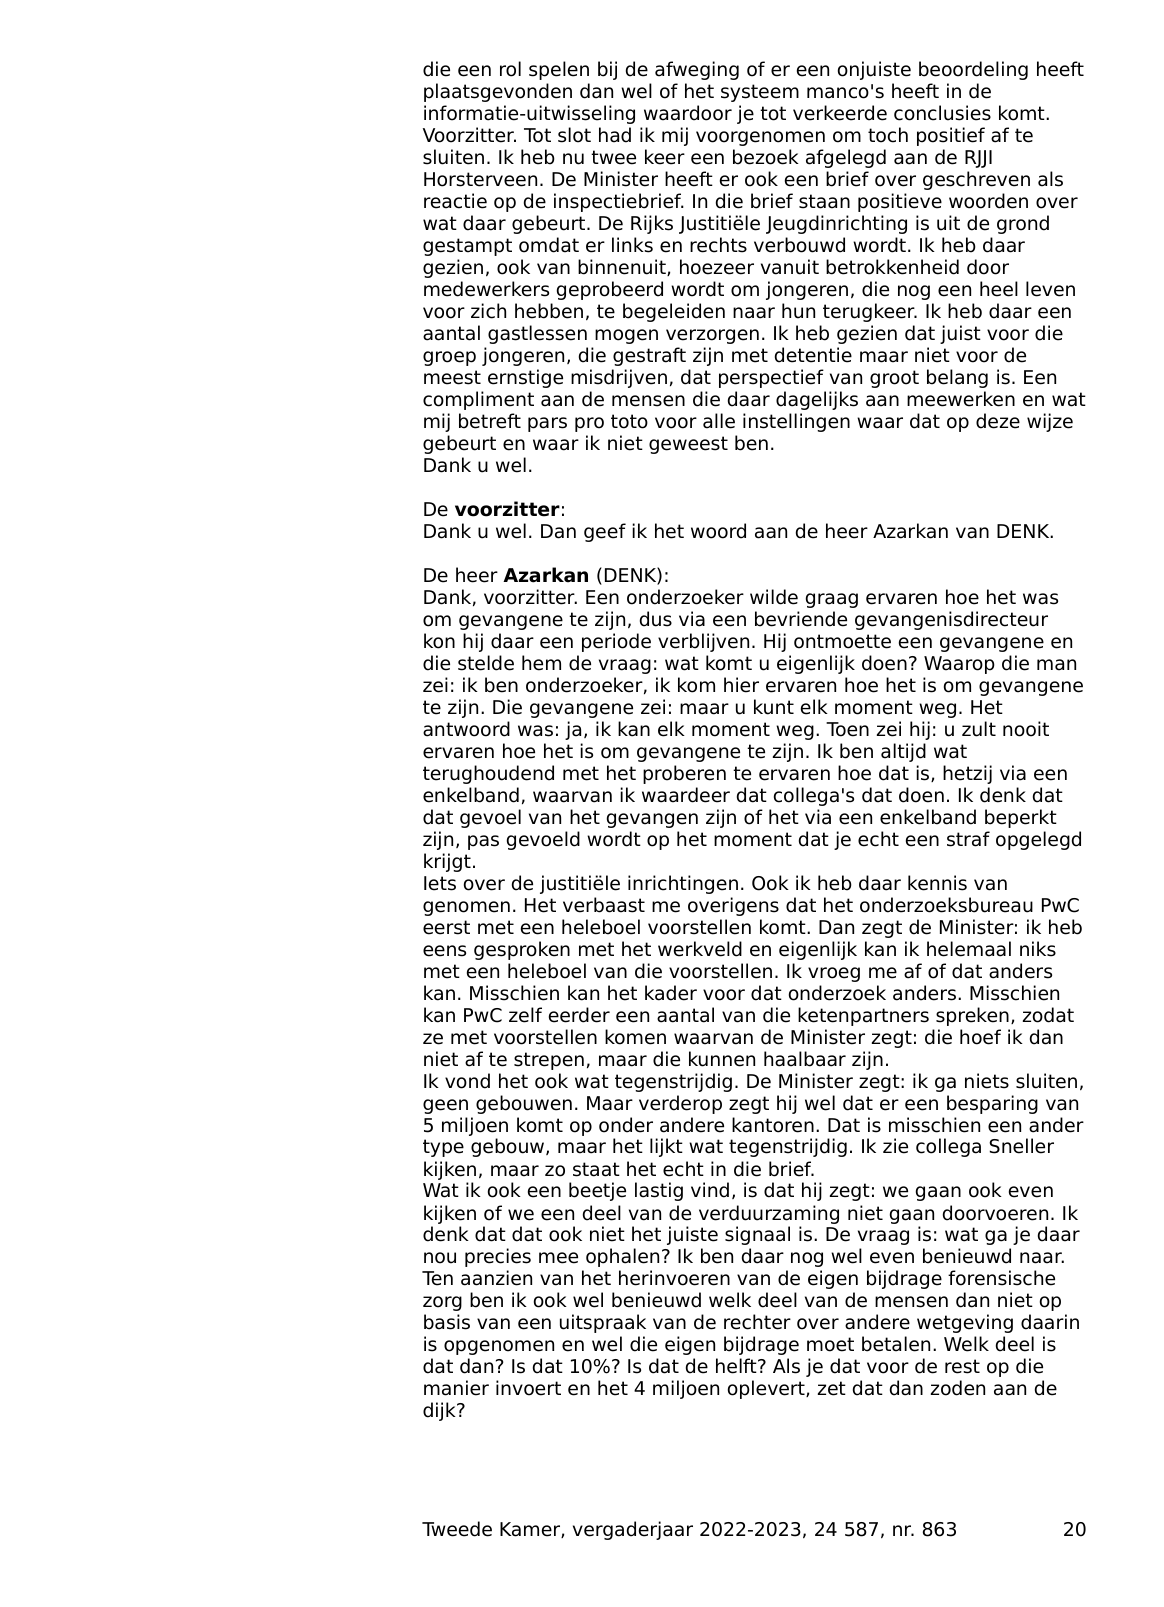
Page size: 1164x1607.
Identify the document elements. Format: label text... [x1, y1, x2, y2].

text die een rol spelen bij de afweging of er een onjuiste beoordeling heeft plaatsgevonden dan wel of het systeem manco's heeft in de informatie-uitwisseling waardoor je tot verkeerde conclusies komt. [422, 59, 1087, 125]
text Wat ik ook een beetje lastig vind, is dat hij zegt: we gaan ook even kijken of we een deel van de verduurzaming niet gaan doorvoeren. Ik denk dat dat ook niet het juiste signaal is. De vraag is: wat ga je daar nou precies mee ophalen? Ik ben daar nog wel even benieuwd naar. [422, 1180, 1087, 1268]
text Dank, voorzitter. Een onderzoeker wilde graag ervaren hoe het was om gevangene te zijn, dus via een bevriende gevangenisdirecteur kon hij daar een periode verblijven. Hij ontmoette een gevangene en die stelde hem de vraag: wat komt u eigenlijk doen? Waarop die man zei: ik ben onderzoeker, ik kom hier ervaren hoe het is om gevangene te zijn. Die gevangene zei: maar u kunt elk moment weg. Het antwoord was: ja, ik kan elk moment weg. Toen zei hij: u zult nooit ervaren hoe het is om gevangene te zijn. Ik ben altijd wat terughoudend met het proberen te ervaren hoe dat is, hetzij via een enkelband, waarvan ik waardeer dat collega's dat doen. Ik denk dat dat gevoel van het gevangen zijn of het via een enkelband beperkt zijn, pas gevoeld wordt op het moment dat je echt een straf opgelegd krijgt. [422, 587, 1087, 873]
text De heer Azarkan (DENK): [422, 565, 1087, 587]
text Ten aanzien van het herinvoeren van de eigen bijdrage forensische zorg ben ik ook wel benieuwd welk deel van de mensen dan niet op basis van een uitspraak van de rechter over andere wetgeving daarin is opgenomen en wel die eigen bijdrage moet betalen. Welk deel is dat dan? Is dat 10%? Is dat de helft? Als je dat voor de rest op die manier invoert en het 4 miljoen oplevert, zet dat dan zoden aan de dijk? [422, 1268, 1087, 1422]
text De voorzitter: [422, 499, 1087, 521]
text Dank u wel. [422, 455, 1087, 477]
text Voorzitter. Tot slot had ik mij voorgenomen om toch positief af te sluiten. Ik heb nu twee keer een bezoek afgelegd aan de RJJI Horsterveen. De Minister heeft er ook een brief over geschreven als reactie op de inspectiebrief. In die brief staan positieve woorden over wat daar gebeurt. De Rijks Justitiële Jeugdinrichting is uit de grond gestampt omdat er links en rechts verbouwd wordt. Ik heb daar gezien, ook van binnenuit, hoezeer vanuit betrokkenheid door medewerkers geprobeerd wordt om jongeren, die nog een heel leven voor zich hebben, te begeleiden naar hun terugkeer. Ik heb daar een aantal gastlessen mogen verzorgen. Ik heb gezien dat juist voor die groep jongeren, die gestraft zijn met detentie maar niet voor de meest ernstige misdrijven, dat perspectief van groot belang is. Een compliment aan de mensen die daar dagelijks aan meewerken en wat mij betreft pars pro toto voor alle instellingen waar dat op deze wijze gebeurt en waar ik niet geweest ben. [422, 125, 1087, 455]
text Iets over de justitiële inrichtingen. Ook ik heb daar kennis van genomen. Het verbaast me overigens dat het onderzoeksbureau PwC eerst met een heleboel voorstellen komt. Dan zegt de Minister: ik heb eens gesproken met het werkveld en eigenlijk kan ik helemaal niks met een heleboel van die voorstellen. Ik vroeg me af of dat anders kan. Misschien kan het kader voor dat onderzoek anders. Misschien kan PwC zelf eerder een aantal van die ketenpartners spreken, zodat ze met voorstellen komen waarvan de Minister zegt: die hoef ik dan niet af te strepen, maar die kunnen haalbaar zijn. [422, 873, 1087, 1071]
text Ik vond het ook wat tegenstrijdig. De Minister zegt: ik ga niets sluiten, geen gebouwen. Maar verderop zegt hij wel dat er een besparing van 5 miljoen komt op onder andere kantoren. Dat is misschien een ander type gebouw, maar het lijkt wat tegenstrijdig. Ik zie collega Sneller kijken, maar zo staat het echt in die brief. [422, 1071, 1087, 1180]
text Dank u wel. Dan geef ik het woord aan de heer Azarkan van DENK. [422, 521, 1087, 543]
